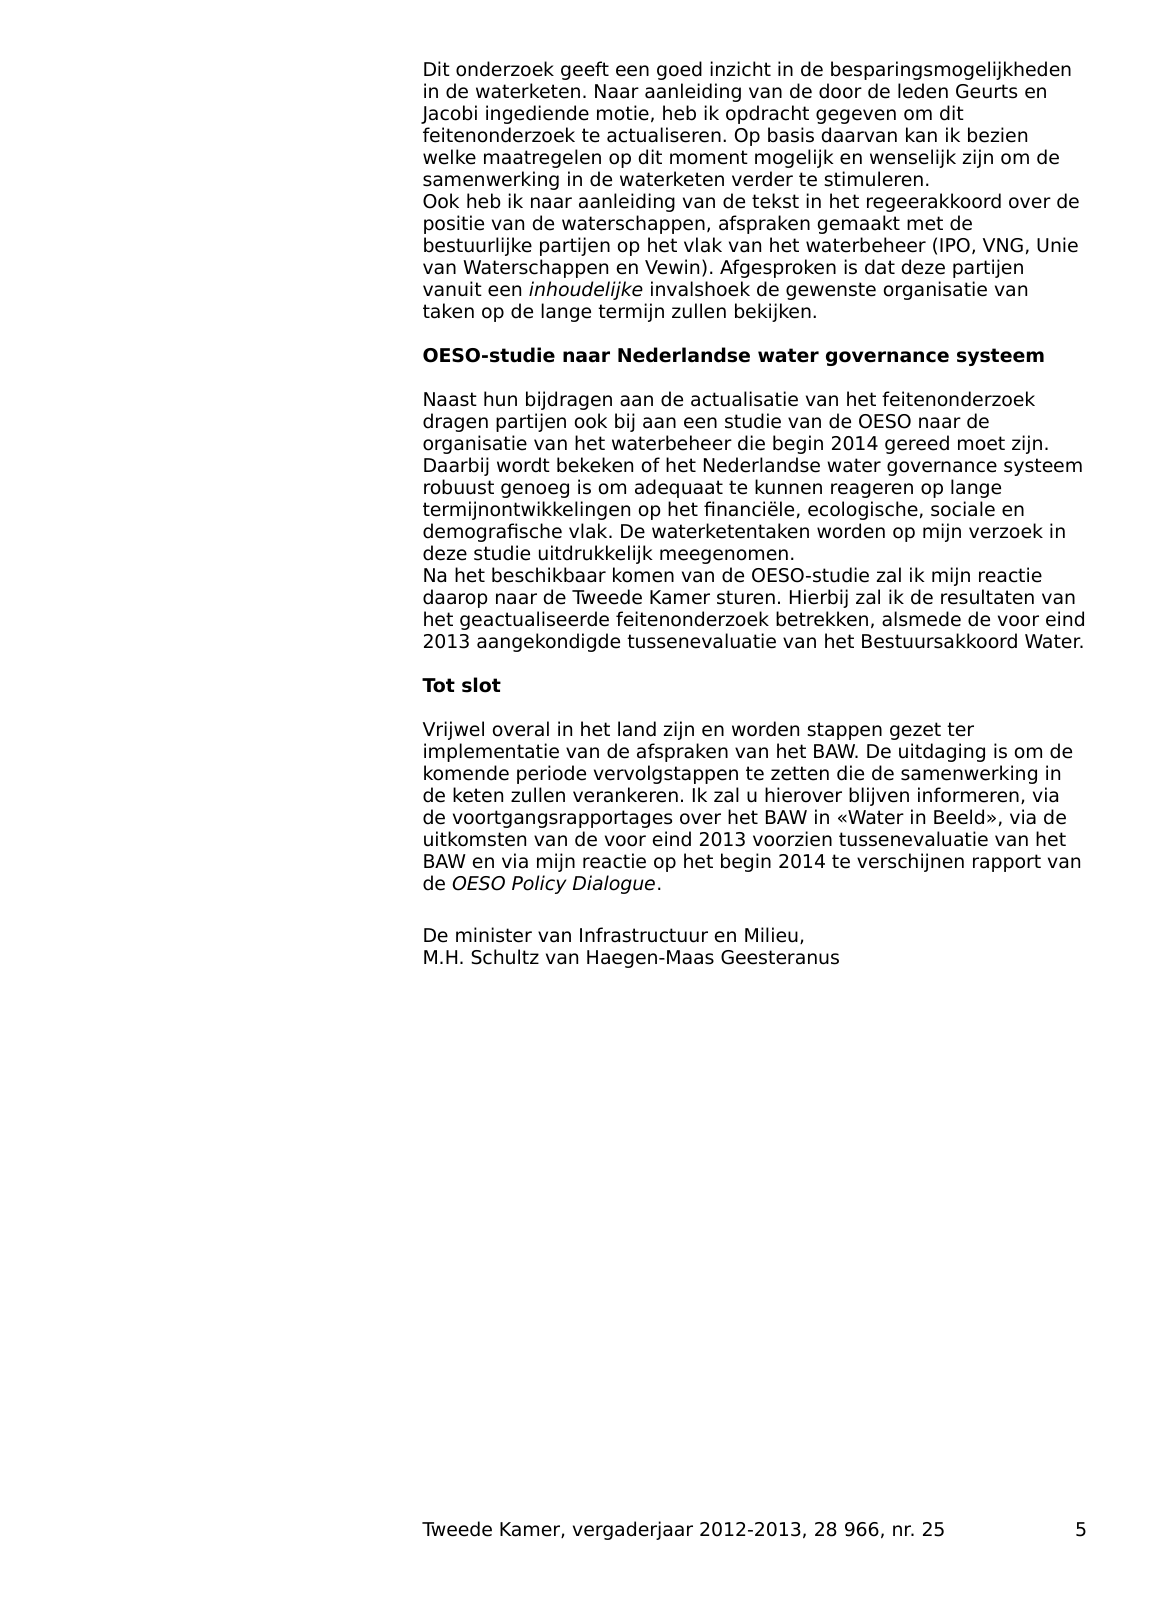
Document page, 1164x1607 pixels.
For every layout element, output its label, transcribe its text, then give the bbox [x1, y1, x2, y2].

subtitle OESO-studie naar Nederlandse water governance systeem [422, 345, 1087, 367]
text Ook heb ik naar aanleiding van de tekst in het regeerakkoord over de positie van de waterschappen, afspraken gemaakt met de bestuurlijke partijen op het vlak van het waterbeheer (IPO, VNG, Unie van Waterschappen en Vewin). Afgesproken is dat deze partijen vanuit een inhoudelijke invalshoek de gewenste organisatie van taken op de lange termijn zullen bekijken. [422, 191, 1087, 323]
text Vrijwel overal in het land zijn en worden stappen gezet ter implementatie van de afspraken van het BAW. De uitdaging is om de komende periode vervolgstappen te zetten die de samenwerking in de keten zullen verankeren. Ik zal u hierover blijven informeren, via de voortgangsrapportages over het BAW in «Water in Beeld», via de uitkomsten van de voor eind 2013 voorzien tussenevaluatie van het BAW en via mijn reactie op het begin 2014 te verschijnen rapport van de OESO Policy Dialogue. [422, 719, 1087, 895]
subtitle Tot slot [422, 675, 1087, 697]
text Naast hun bijdragen aan de actualisatie van het feitenonderzoek dragen partijen ook bij aan een studie van de OESO naar de organisatie van het waterbeheer die begin 2014 gereed moet zijn. Daarbij wordt bekeken of het Nederlandse water governance systeem robuust genoeg is om adequaat te kunnen reageren op lange termijnontwikkelingen op het financiële, ecologische, sociale en demografische vlak. De waterketentaken worden op mijn verzoek in deze studie uitdrukkelijk meegenomen. [422, 389, 1087, 565]
text De minister van Infrastructuur en Milieu, M.H. Schultz van Haegen-Maas Geesteranus [422, 925, 1087, 969]
text Dit onderzoek geeft een goed inzicht in de besparingsmogelijkheden in de waterketen. Naar aanleiding van de door de leden Geurts en Jacobi ingediende motie, heb ik opdracht gegeven om dit feitenonderzoek te actualiseren. Op basis daarvan kan ik bezien welke maatregelen op dit moment mogelijk en wenselijk zijn om de samenwerking in de waterketen verder te stimuleren. [422, 59, 1087, 191]
text Na het beschikbaar komen van de OESO-studie zal ik mijn reactie daarop naar de Tweede Kamer sturen. Hierbij zal ik de resultaten van het geactualiseerde feitenonderzoek betrekken, alsmede de voor eind 2013 aangekondigde tussenevaluatie van het Bestuursakkoord Water. [422, 565, 1087, 653]
